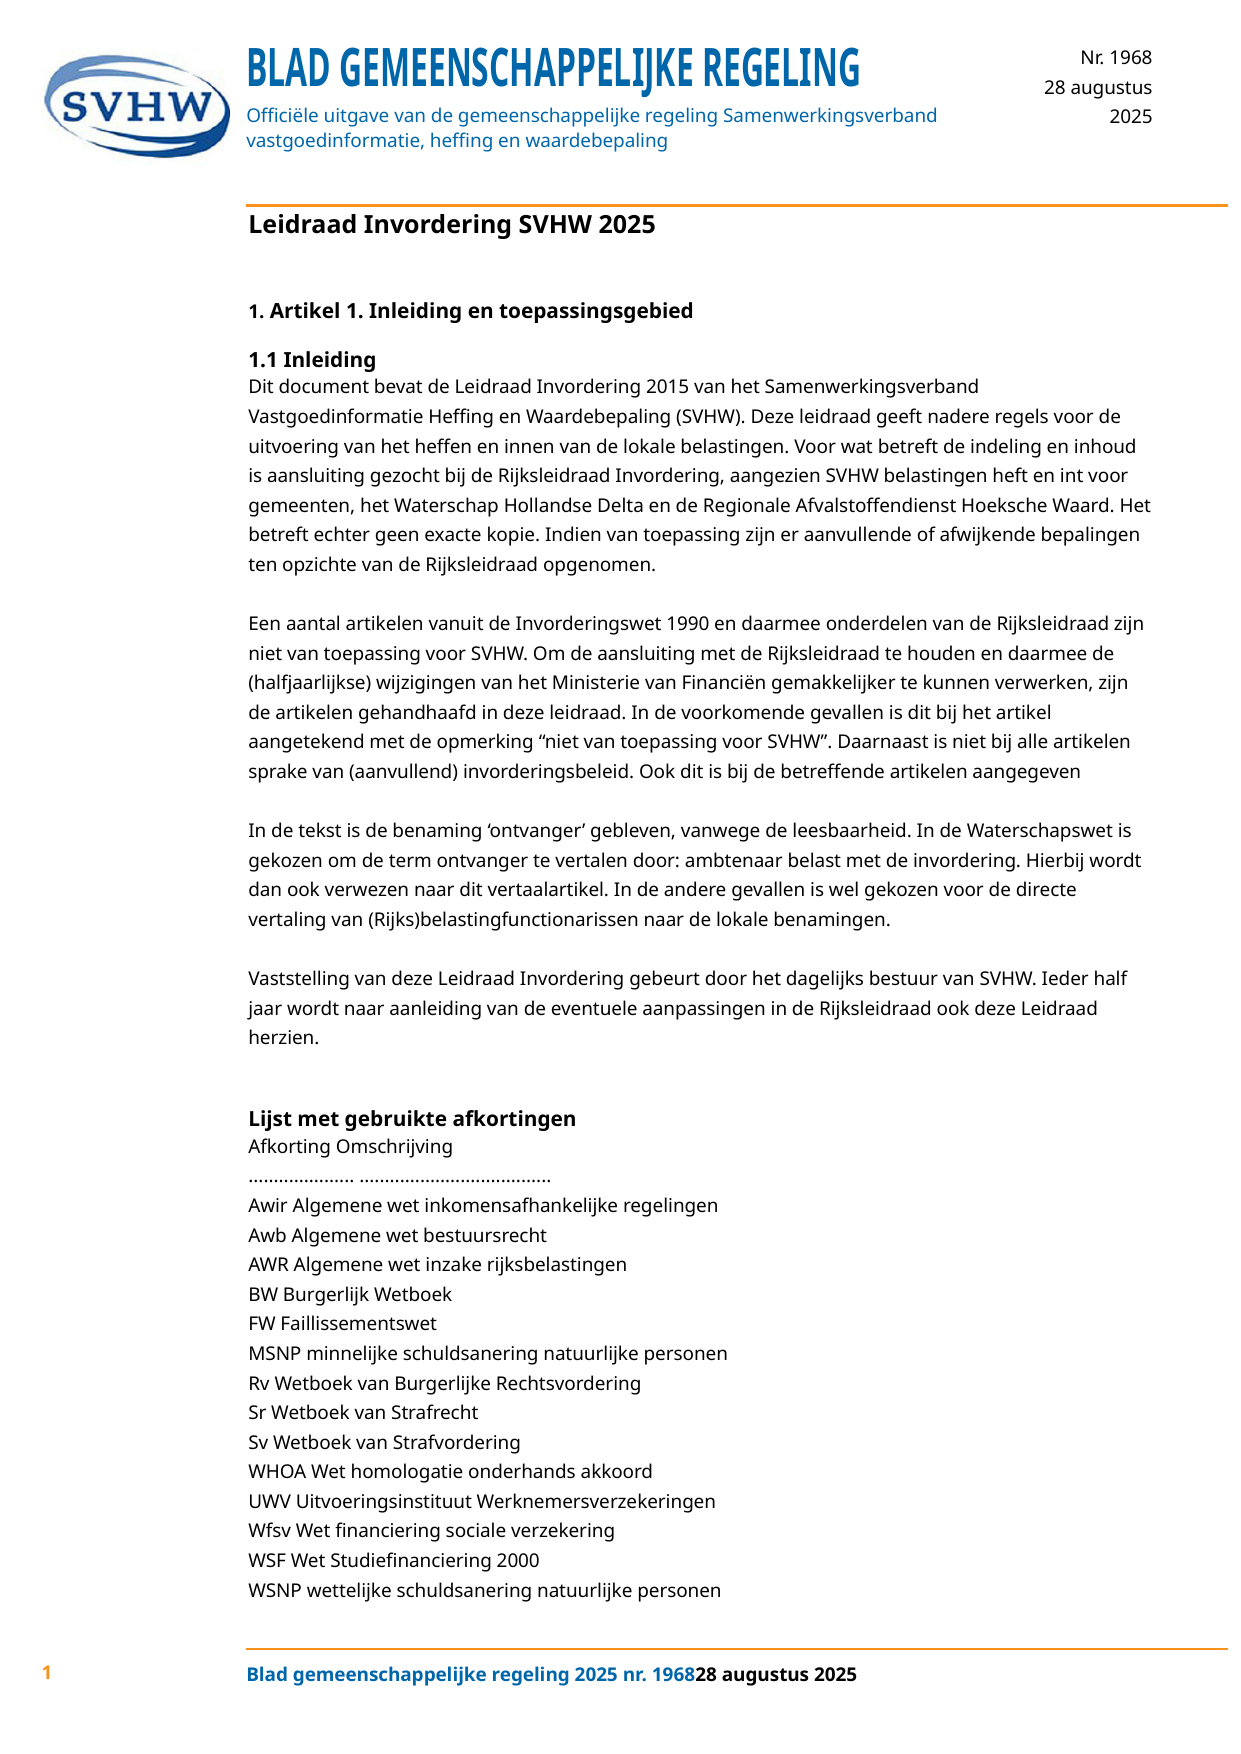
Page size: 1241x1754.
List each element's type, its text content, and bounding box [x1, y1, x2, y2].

text 1. Artikel 1. Inleiding en toepassingsgebied [248, 296, 1152, 324]
text ..................... ...................................... [248, 1163, 1152, 1188]
text Sv Wetboek van Strafvordering [248, 1429, 1152, 1454]
text Lijst met gebruikte afkortingen [248, 1104, 1152, 1133]
text Awir Algemene wet inkomensafhankelijke regelingen [248, 1192, 1152, 1218]
text Wfsv Wet financiering sociale verzekering [248, 1518, 1152, 1543]
text Afkorting Omschrijving [248, 1133, 1152, 1159]
text Een aantal artikelen vanuit de Invorderingswet 1990 en daarmee onderdelen van de Rijksleidraad zijn niet van toepassing voor SVHW. Om de aansluiting met de Rijksleidraad te houden en daarmee de (halfjaarlijkse) wijzigingen van het Ministerie van Financiën gemakkelijker te kunnen verwerken, zijn de artikelen gehandhaafd in deze leidraad. In de voorkomende gevallen is dit bij het artikel aangetekend met de opmerking “niet van toepassing voor SVHW”. Daarnaast is niet bij alle artikelen sprake van (aanvullend) invorderingsbeleid. Ook dit is bij de betreffende artikelen aangegeven [248, 610, 1152, 784]
text Dit document bevat de Leidraad Invordering 2015 van het Samenwerkingsverband Vastgoedinformatie Heffing en Waardebepaling (SVHW). Deze leidraad geeft nadere regels voor de uitvoering van het heffen en innen van de lokale belastingen. Voor wat betreft de indeling en inhoud is aansluiting gezocht bij de Rijksleidraad Invordering, aangezien SVHW belastingen heft en int voor gemeenten, het Waterschap Hollandse Delta en de Regionale Afvalstoffendienst Hoeksche Waard. Het betreft echter geen exacte kopie. Indien van toepassing zijn er aanvullende of afwijkende bepalingen ten opzichte van de Rijksleidraad opgenomen. [248, 374, 1152, 577]
text Sr Wetboek van Strafrecht [248, 1399, 1152, 1425]
text WSF Wet Studiefinanciering 2000 [248, 1547, 1152, 1573]
text In de tekst is de benaming ‘ontvanger’ gebleven, vanwege de leesbaarheid. In de Waterschapswet is gekozen om de term ontvanger te vertalen door: ambtenaar belast met de invordering. Hierbij wordt dan ook verwezen naar dit vertaalartikel. In de andere gevallen is wel gekozen voor de directe vertaling van (Rijks)belastingfunctionarissen naar de lokale benamingen. [248, 817, 1152, 932]
text Awb Algemene wet bestuursrecht [248, 1222, 1152, 1247]
text WSNP wettelijke schuldsanering natuurlijke personen [248, 1577, 1152, 1602]
text WHOA Wet homologatie onderhands akkoord [248, 1458, 1152, 1484]
text Rv Wetboek van Burgerlijke Rechtsvordering [248, 1370, 1152, 1395]
text FW Faillissementswet [248, 1311, 1152, 1336]
text BW Burgerlijk Wetboek [248, 1281, 1152, 1307]
text Vaststelling van deze Leidraad Invordering gebeurt door het dagelijks bestuur van SVHW. Ieder half jaar wordt naar aanleiding van de eventuele aanpassingen in de Rijksleidraad ook deze Leidraad herzien. [248, 965, 1152, 1050]
text 1.1 Inleiding [248, 345, 1152, 374]
text AWR Algemene wet inzake rijksbelastingen [248, 1251, 1152, 1277]
text Leidraad Invordering SVHW 2025 [248, 207, 1152, 241]
text MSNP minnelijke schuldsanering natuurlijke personen [248, 1340, 1152, 1366]
text UWV Uitvoeringsinstituut Werknemersverzekeringen [248, 1488, 1152, 1514]
picture [41, 47, 231, 172]
